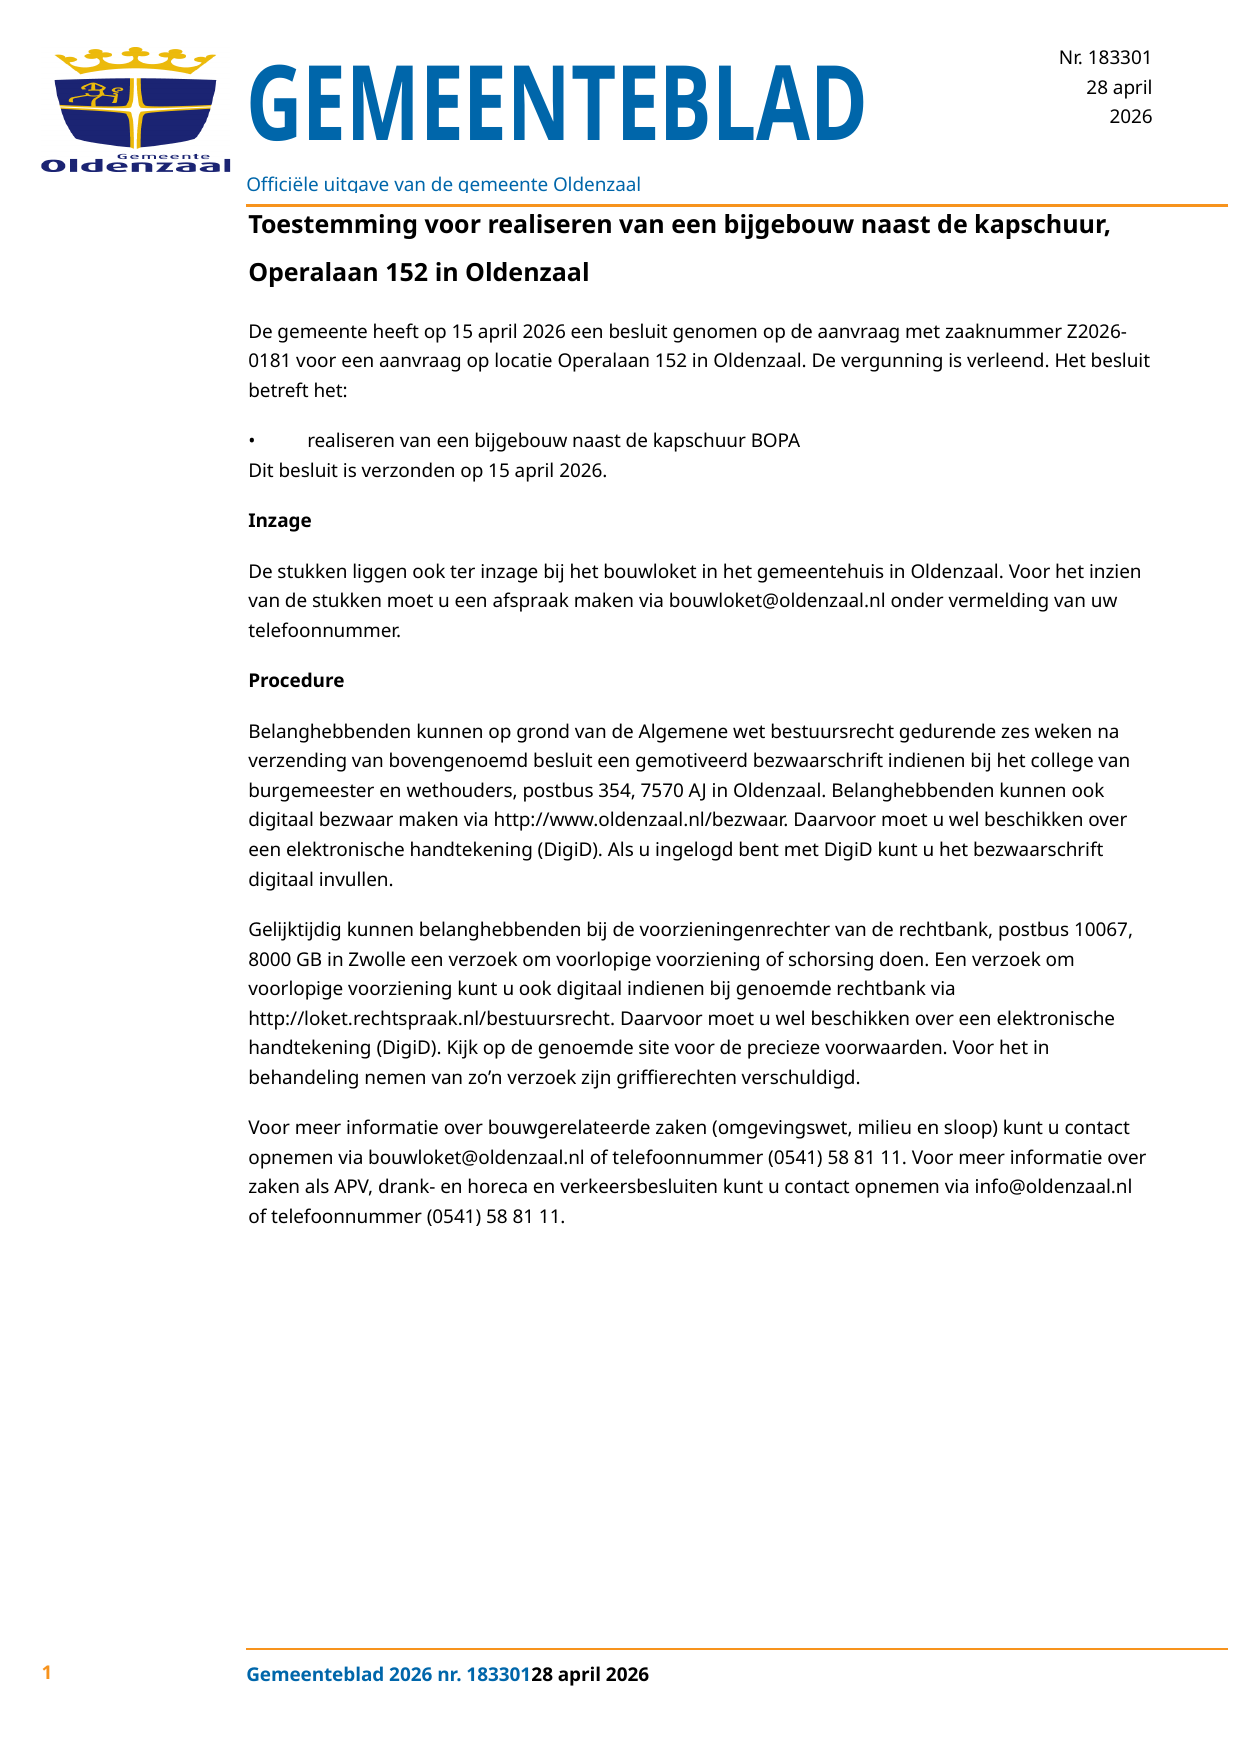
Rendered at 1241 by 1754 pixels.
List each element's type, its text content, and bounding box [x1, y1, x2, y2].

text De stukken liggen ook ter inzage bij het bouwloket in het gemeentehuis in Oldenzaal. Voor het inzien van de stukken moet u een afspraak maken via bouwloket@oldenzaal.nl onder vermelding van uw telefoonnummer. [248, 558, 1152, 643]
text Voor meer informatie over bouwgerelateerde zaken (omgevingswet, milieu en sloop) kunt u contact opnemen via bouwloket@oldenzaal.nl of telefoonnummer (0541) 58 81 11. Voor meer informatie over zaken als APV, drank- en horeca en verkeersbesluiten kunt u contact opnemen via info@oldenzaal.nl of telefoonnummer (0541) 58 81 11. [248, 1114, 1152, 1229]
text Procedure [248, 667, 1152, 693]
text De gemeente heeft op 15 april 2026 een besluit genomen op de aanvraag met zaaknummer Z2026-0181 voor een aanvraag op locatie Operalaan 152 in Oldenzaal. De vergunning is verleend. Het besluit betreft het: [248, 318, 1152, 403]
text Inzage [248, 507, 1152, 533]
text Dit besluit is verzonden op 15 april 2026. [248, 457, 1152, 483]
list realiseren van een bijgebouw naast de kapschuur BOPA [248, 427, 1152, 453]
text Gelijktijdig kunnen belanghebbenden bij de voorzieningenrechter van de rechtbank, postbus 10067, 8000 GB in Zwolle een verzoek om voorlopige voorziening of schorsing doen. Een verzoek om voorlopige voorziening kunt u ook digitaal indienen bij genoemde rechtbank via http://loket.rechtspraak.nl/bestuursrecht. Daarvoor moet u wel beschikken over een elektronische handtekening (DigiD). Kijk op de genoemde site voor de precieze voorwaarden. Voor het in behandeling nemen van zo’n verzoek zijn griffierechten verschuldigd. [248, 916, 1152, 1090]
text Belanghebbenden kunnen op grond van de Algemene wet bestuursrecht gedurende zes weken na verzending van bovengenoemd besluit een gemotiveerd bezwaarschrift indienen bij het college van burgemeester en wethouders, postbus 354, 7570 AJ in Oldenzaal. Belanghebbenden kunnen ook digitaal bezwaar maken via http://www.oldenzaal.nl/bezwaar. Daarvoor moet u wel beschikken over een elektronische handtekening (DigiD). Als u ingelogd bent met DigiD kunt u het bezwaarschrift digitaal invullen. [248, 718, 1152, 892]
text Toestemming voor realiseren van een bijgebouw naast de kapschuur, Operalaan 152 in Oldenzaal [248, 207, 1152, 288]
picture [41, 47, 231, 172]
